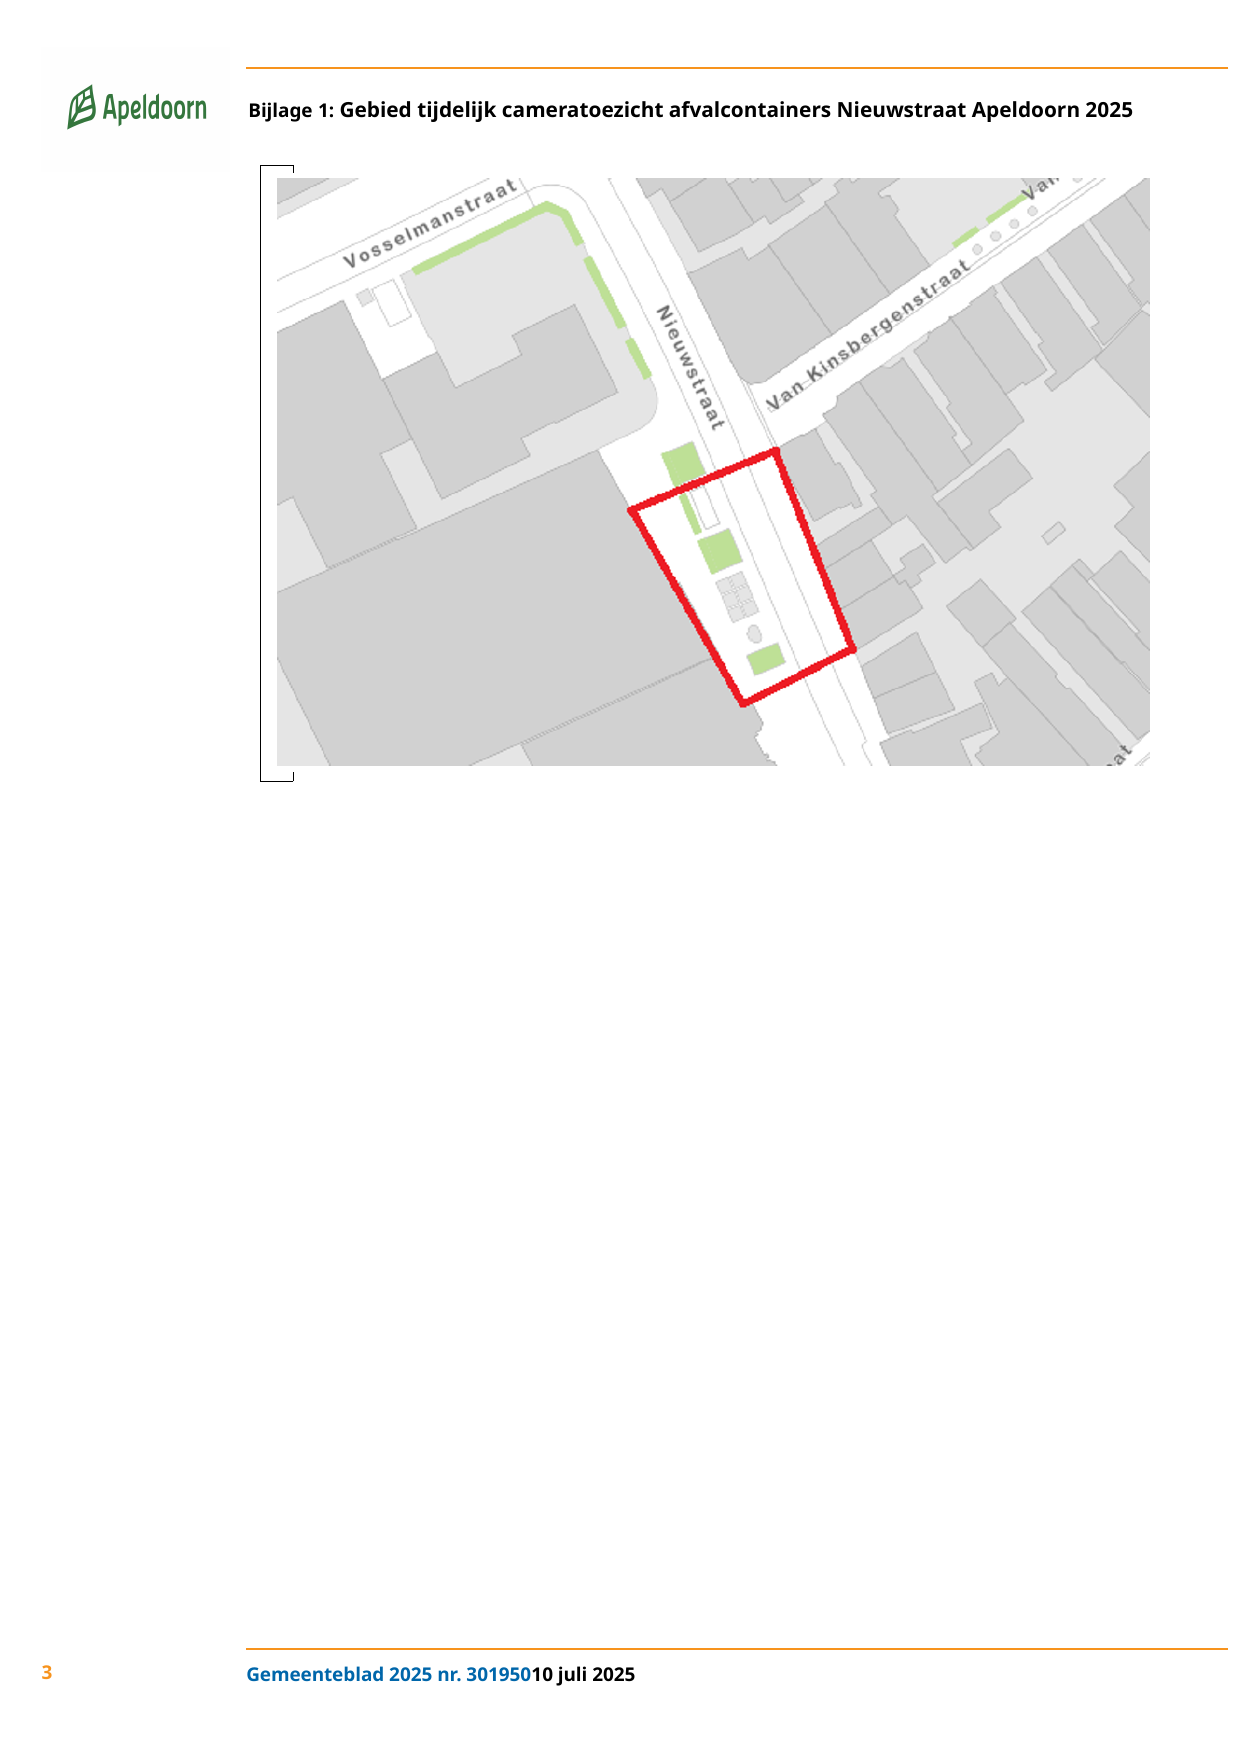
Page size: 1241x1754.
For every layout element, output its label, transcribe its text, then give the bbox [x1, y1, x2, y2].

picture [41, 47, 231, 172]
text Bijlage 1: Gebied tijdelijk cameratoezicht afvalcontainers Nieuwstraat Apeldoorn 2025 [248, 95, 1152, 123]
picture [268, 173, 1155, 772]
